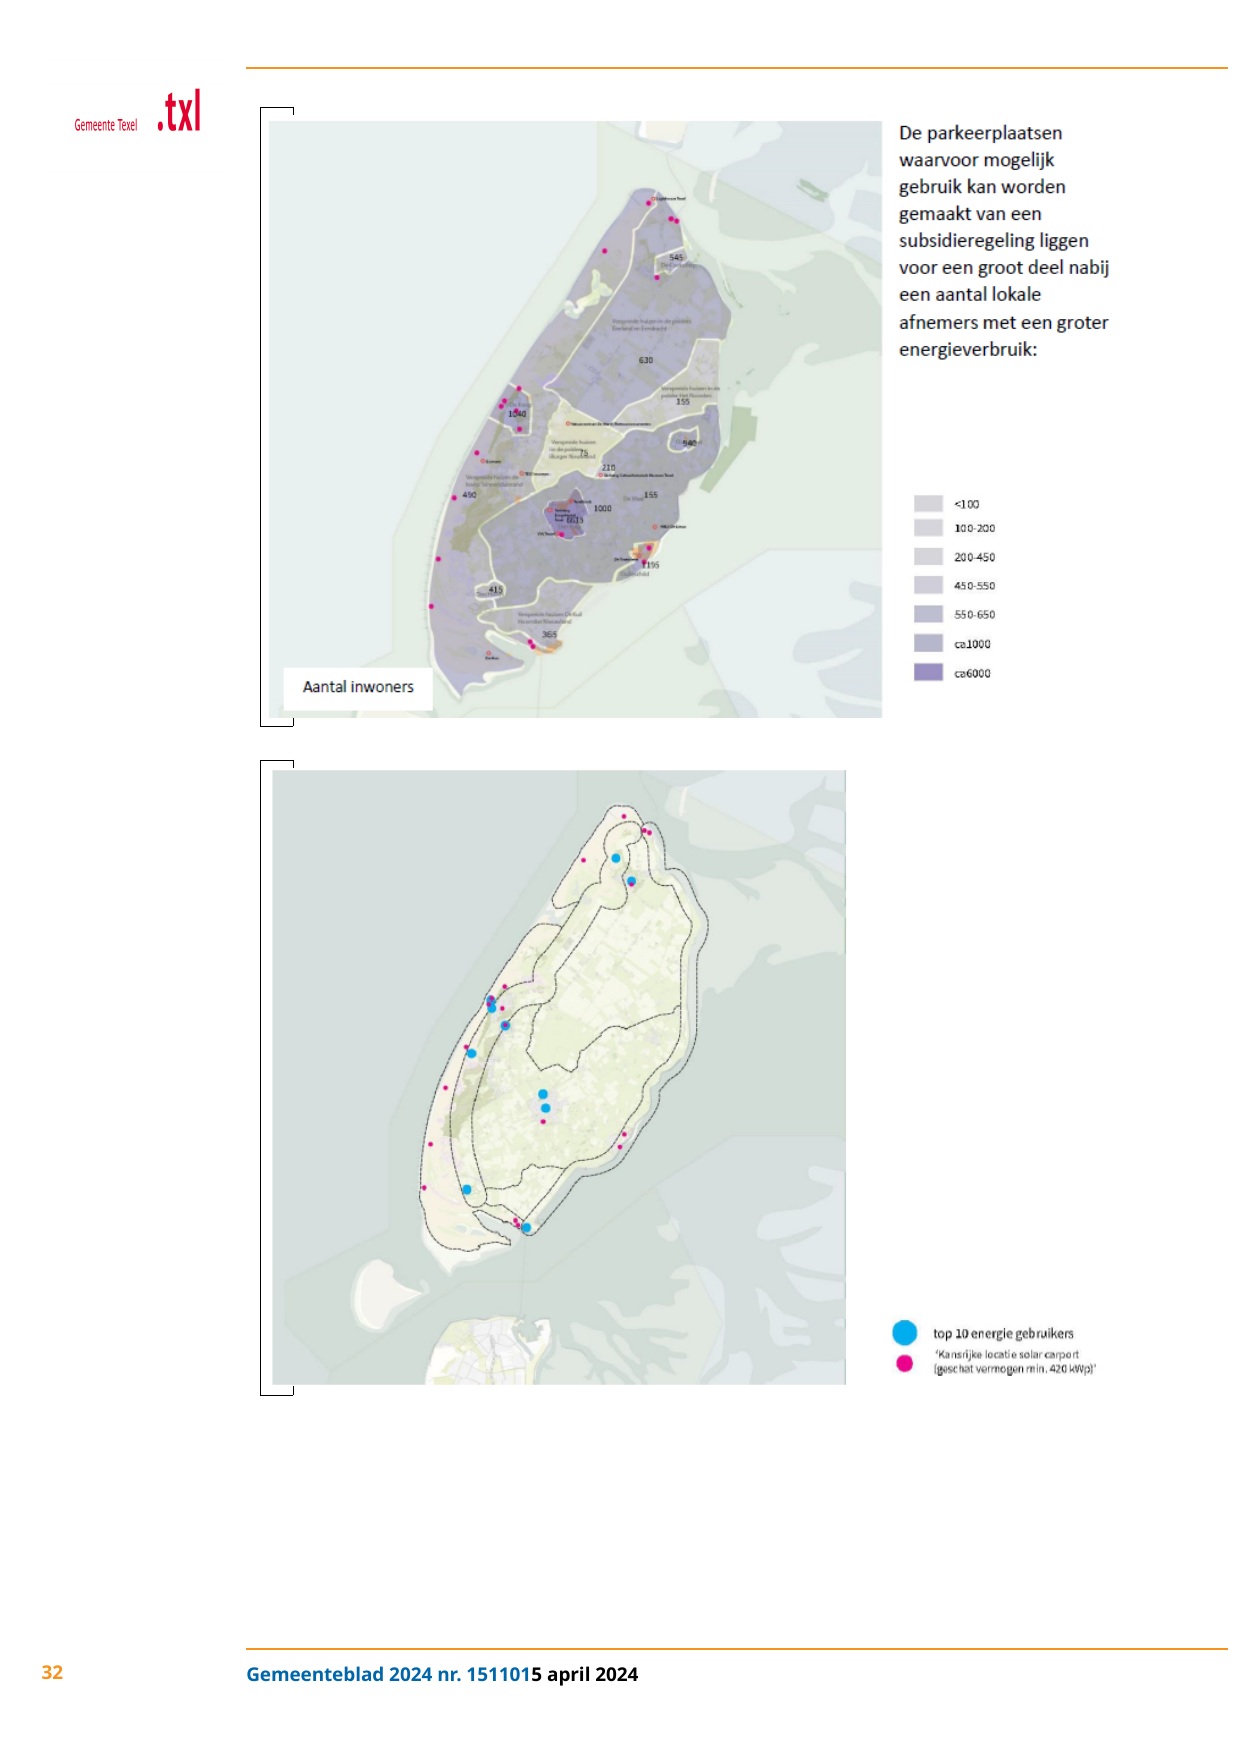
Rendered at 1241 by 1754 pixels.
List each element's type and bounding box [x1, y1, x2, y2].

picture [41, 47, 231, 172]
picture [268, 115, 1155, 718]
picture [268, 768, 1155, 1386]
